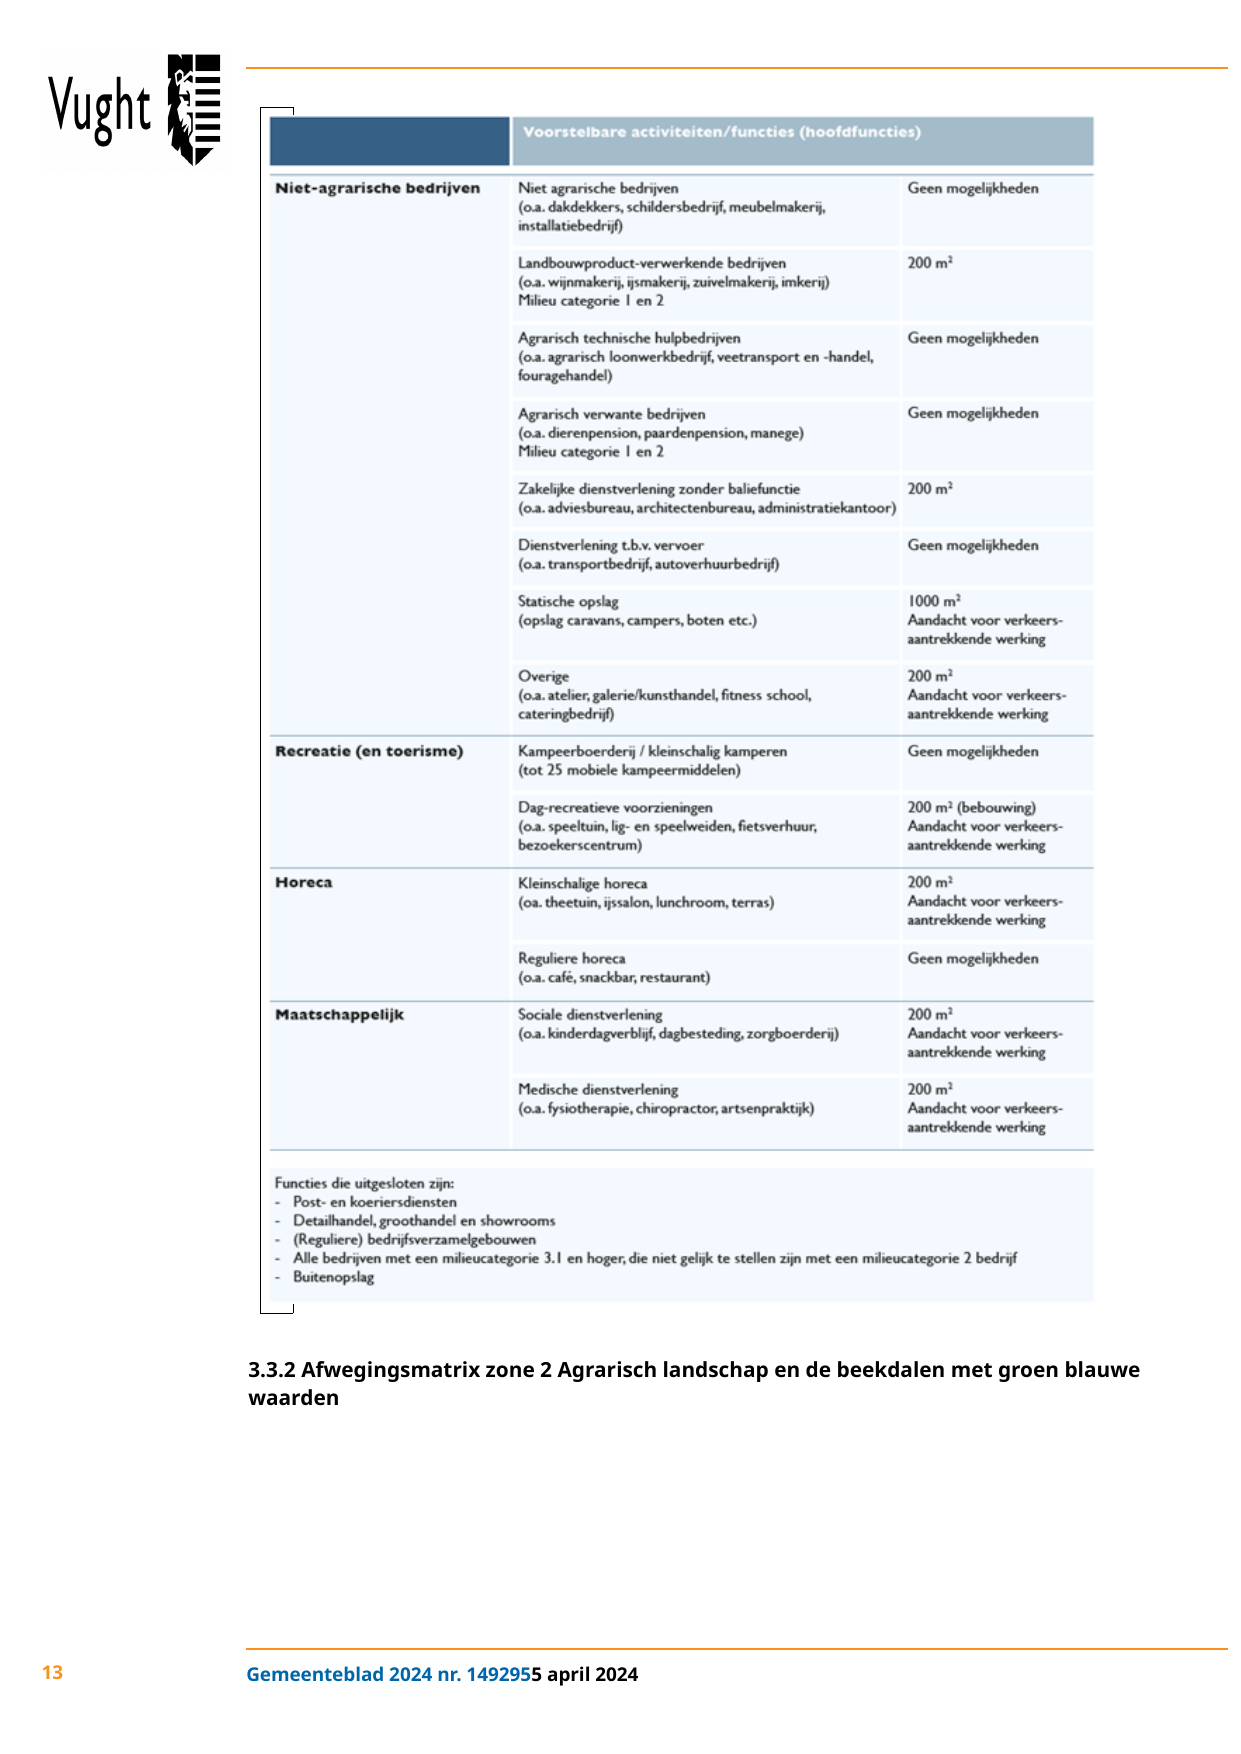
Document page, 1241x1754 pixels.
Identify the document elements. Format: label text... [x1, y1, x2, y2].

picture [41, 47, 231, 172]
text 3.3.2 Afwegingsmatrix zone 2 Agrarisch landschap en de beekdalen met groen blauwe waarden [248, 1355, 1152, 1412]
picture [268, 115, 1095, 1304]
